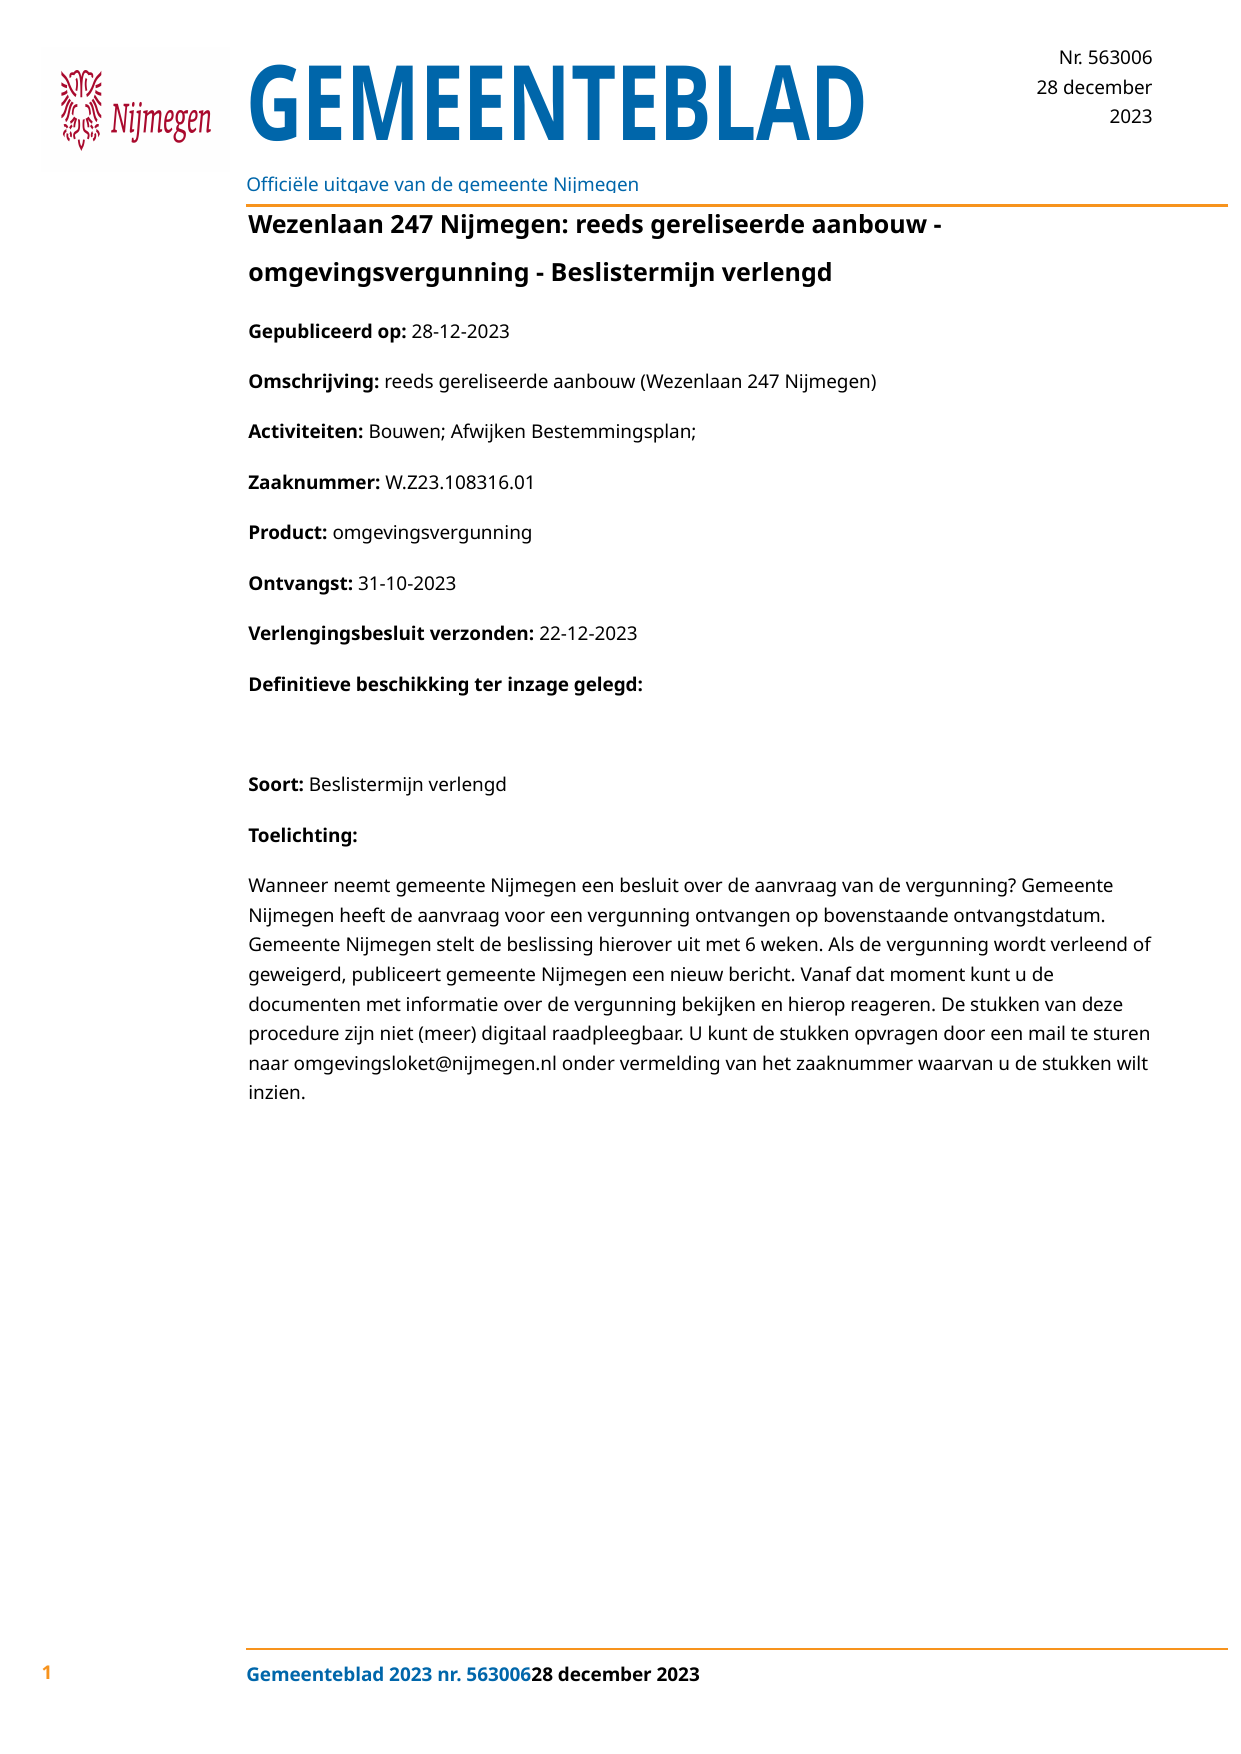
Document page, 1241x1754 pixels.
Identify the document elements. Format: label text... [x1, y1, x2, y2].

text Toelichting: [248, 822, 1152, 848]
text Activiteiten: Bouwen; Afwijken Bestemmingsplan; [248, 419, 1152, 444]
text Soort: Beslistermijn verlengd [248, 772, 1152, 797]
text Product: omgevingsvergunning [248, 519, 1152, 545]
text Zaaknummer: W.Z23.108316.01 [248, 469, 1152, 495]
text Verlengingsbesluit verzonden: 22-12-2023 [248, 620, 1152, 646]
text Ontvangst: 31-10-2023 [248, 570, 1152, 596]
text Wezenlaan 247 Nijmegen: reeds gereliseerde aanbouw - omgevingsvergunning - Beslistermijn verlengd [248, 207, 1152, 288]
text Gepubliceerd op: 28-12-2023 [248, 318, 1152, 344]
text Definitieve beschikking ter inzage gelegd: [248, 671, 1152, 697]
text Wanneer neemt gemeente Nijmegen een besluit over de aanvraag van de vergunning? Gemeente Nijmegen heeft de aanvraag voor een vergunning ontvangen op bovenstaande ontvangstdatum. Gemeente Nijmegen stelt de beslissing hierover uit met 6 weken. Als de vergunning wordt verleend of geweigerd, publiceert gemeente Nijmegen een nieuw bericht. Vanaf dat moment kunt u de documenten met informatie over de vergunning bekijken en hierop reageren. De stukken van deze procedure zijn niet (meer) digitaal raadpleegbaar. U kunt de stukken opvragen door een mail te sturen naar omgevingsloket@nijmegen.nl onder vermelding van het zaaknummer waarvan u de stukken wilt inzien. [248, 872, 1152, 1105]
picture [41, 47, 231, 172]
text Omschrijving: reeds gereliseerde aanbouw (Wezenlaan 247 Nijmegen) [248, 368, 1152, 394]
